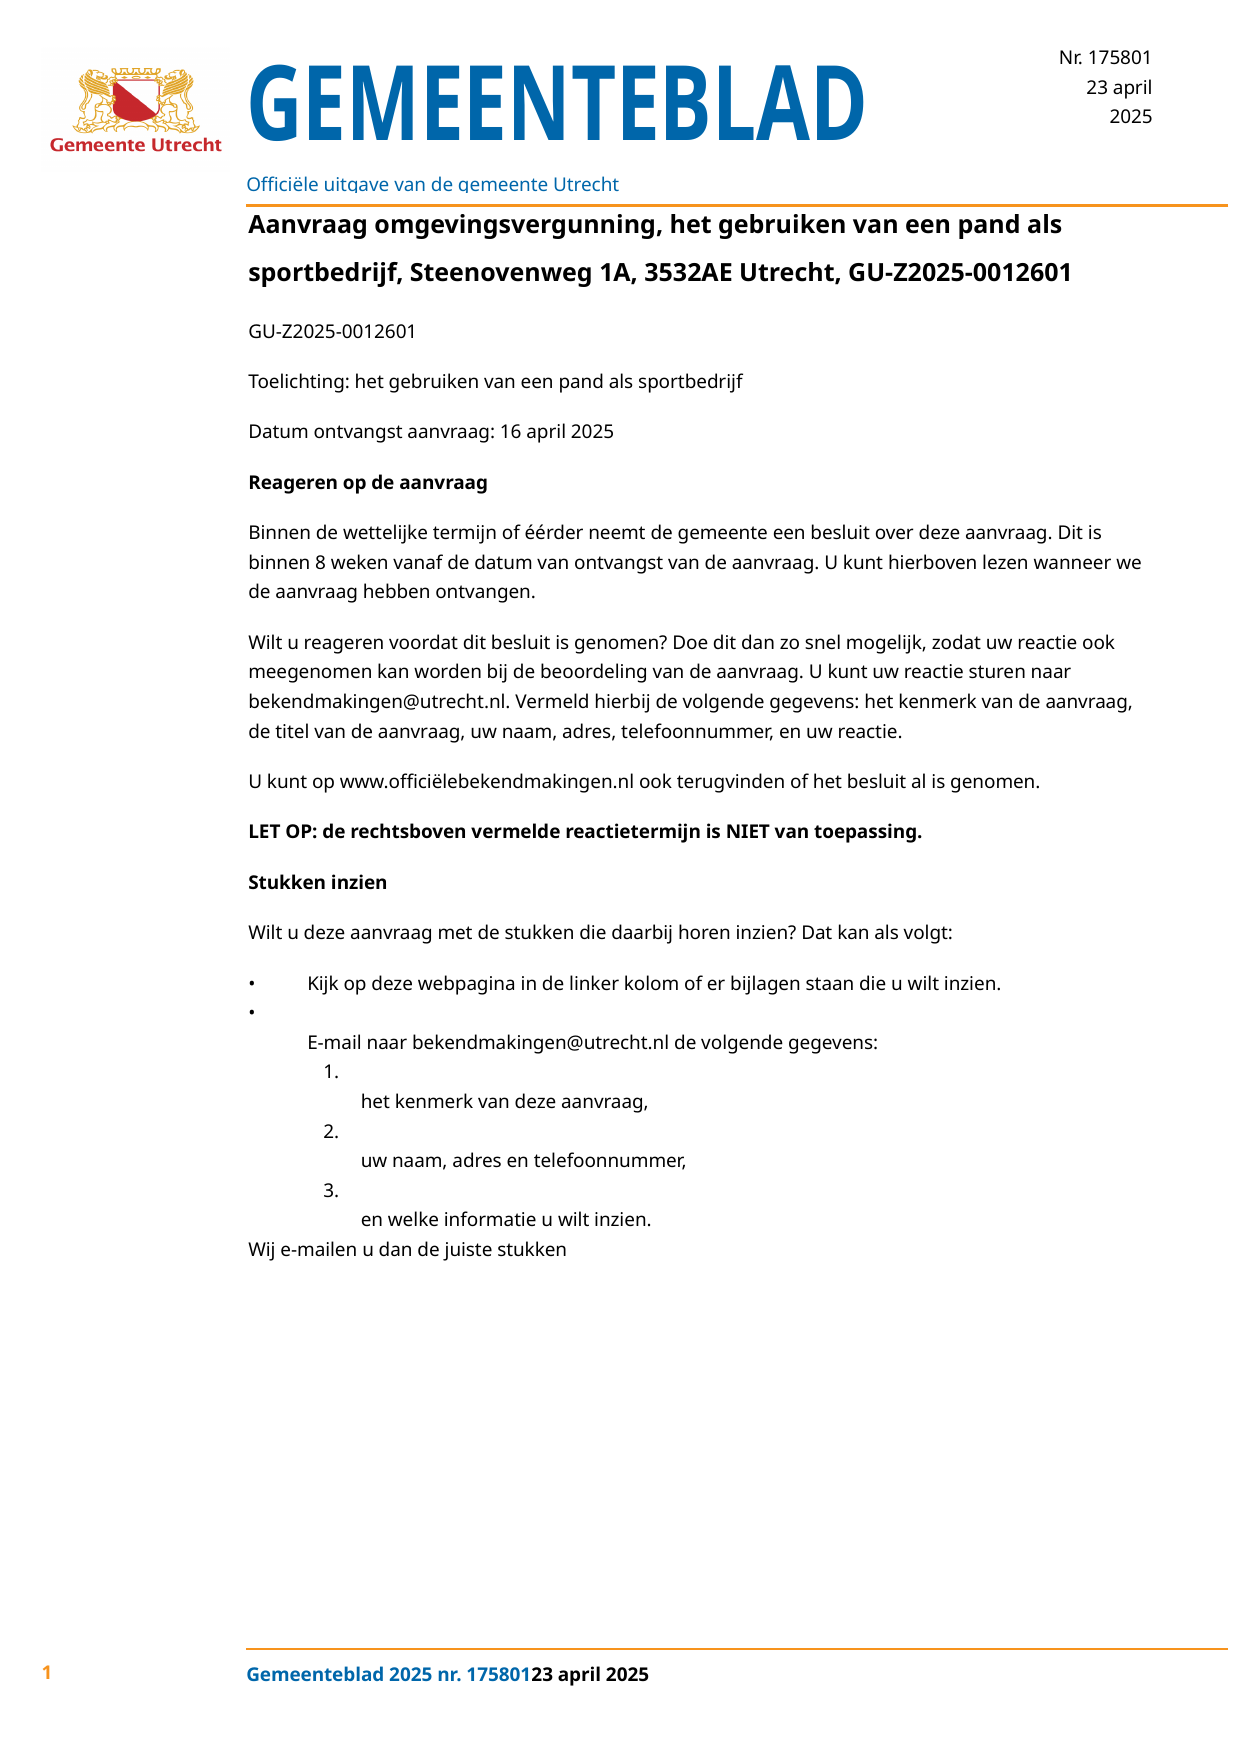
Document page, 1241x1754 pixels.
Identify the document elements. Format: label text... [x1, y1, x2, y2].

text Stukken inzien [248, 869, 1152, 895]
text GU-Z2025-0012601 [248, 318, 1152, 344]
text Wilt u deze aanvraag met de stukken die daarbij horen inzien? Dat kan als volgt: [248, 919, 1152, 945]
text Wilt u reageren voordat dit besluit is genomen? Doe dit dan zo snel mogelijk, zodat uw reactie ook meegenomen kan worden bij de beoordeling van de aanvraag. U kunt uw reactie sturen naar bekendmakingen@utrecht.nl. Vermeld hierbij de volgende gegevens: het kenmerk van de aanvraag, de titel van de aanvraag, uw naam, adres, telefoonnummer, en uw reactie. [248, 629, 1152, 744]
text Wij e-mailen u dan de juiste stukken [248, 1236, 1152, 1262]
text LET OP: de rechtsboven vermelde reactietermijn is NIET van toepassing. [248, 819, 1152, 844]
picture [41, 47, 231, 172]
text Aanvraag omgevingsvergunning, het gebruiken van een pand als sportbedrijf, Steenovenweg 1A, 3532AE Utrecht, GU-Z2025-0012601 [248, 207, 1152, 288]
text U kunt op www.officiëlebekendmakingen.nl ook terugvinden of het besluit al is genomen. [248, 768, 1152, 794]
text Datum ontvangst aanvraag: 16 april 2025 [248, 419, 1152, 444]
list uw naam, adres en telefoonnummer, [323, 1147, 1152, 1173]
list E-mail naar bekendmakingen@utrecht.nl de volgende gegevens: [248, 1029, 1152, 1055]
text Binnen de wettelijke termijn of éérder neemt de gemeente een besluit over deze aanvraag. Dit is binnen 8 weken vanaf de datum van ontvangst van de aanvraag. U kunt hierboven lezen wanneer we de aanvraag hebben ontvangen. [248, 519, 1152, 604]
text Toelichting: het gebruiken van een pand als sportbedrijf [248, 368, 1152, 394]
list en welke informatie u wilt inzien. [323, 1207, 1152, 1232]
list Kijk op deze webpagina in de linker kolom of er bijlagen staan die u wilt inzien. [248, 970, 1152, 996]
text Reageren op de aanvraag [248, 469, 1152, 495]
list het kenmerk van deze aanvraag, [323, 1088, 1152, 1114]
